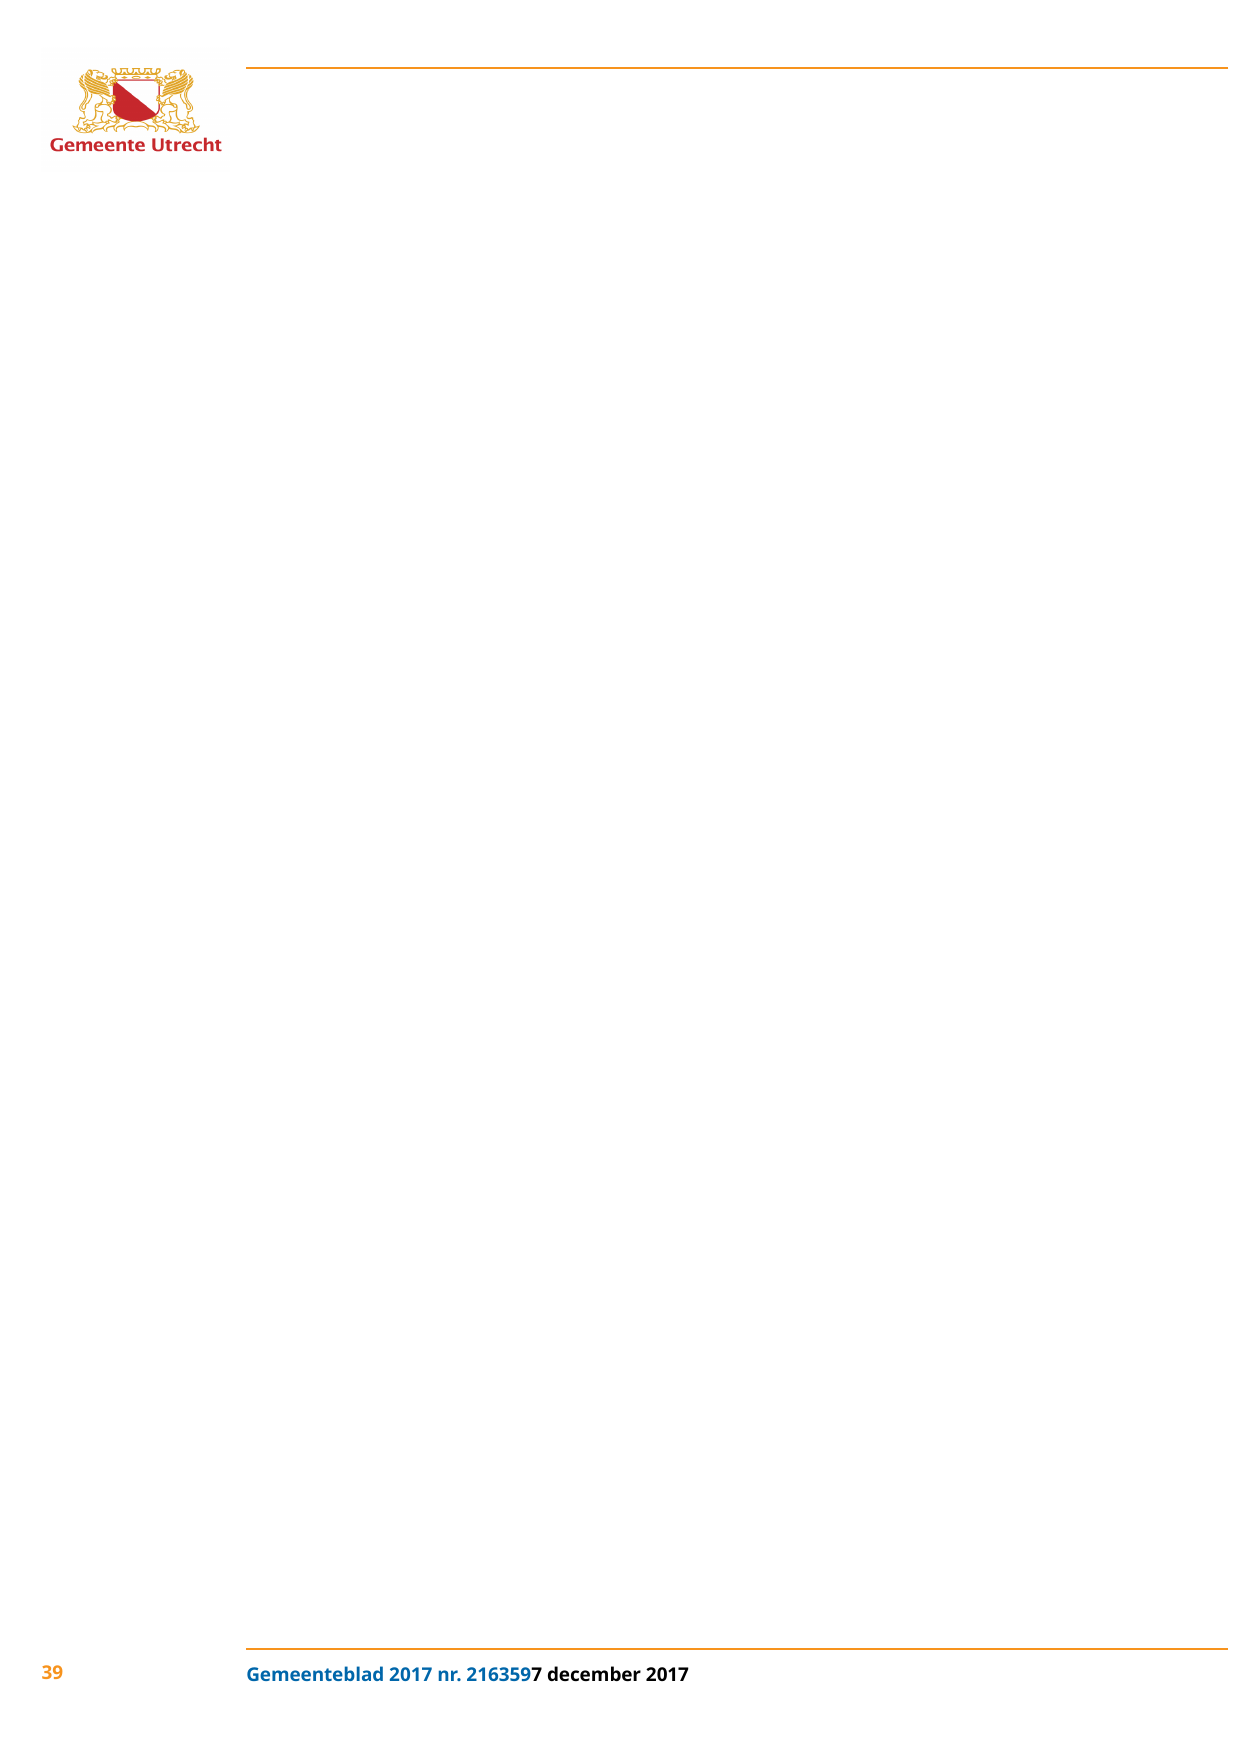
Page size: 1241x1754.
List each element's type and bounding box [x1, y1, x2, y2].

picture [41, 47, 231, 172]
